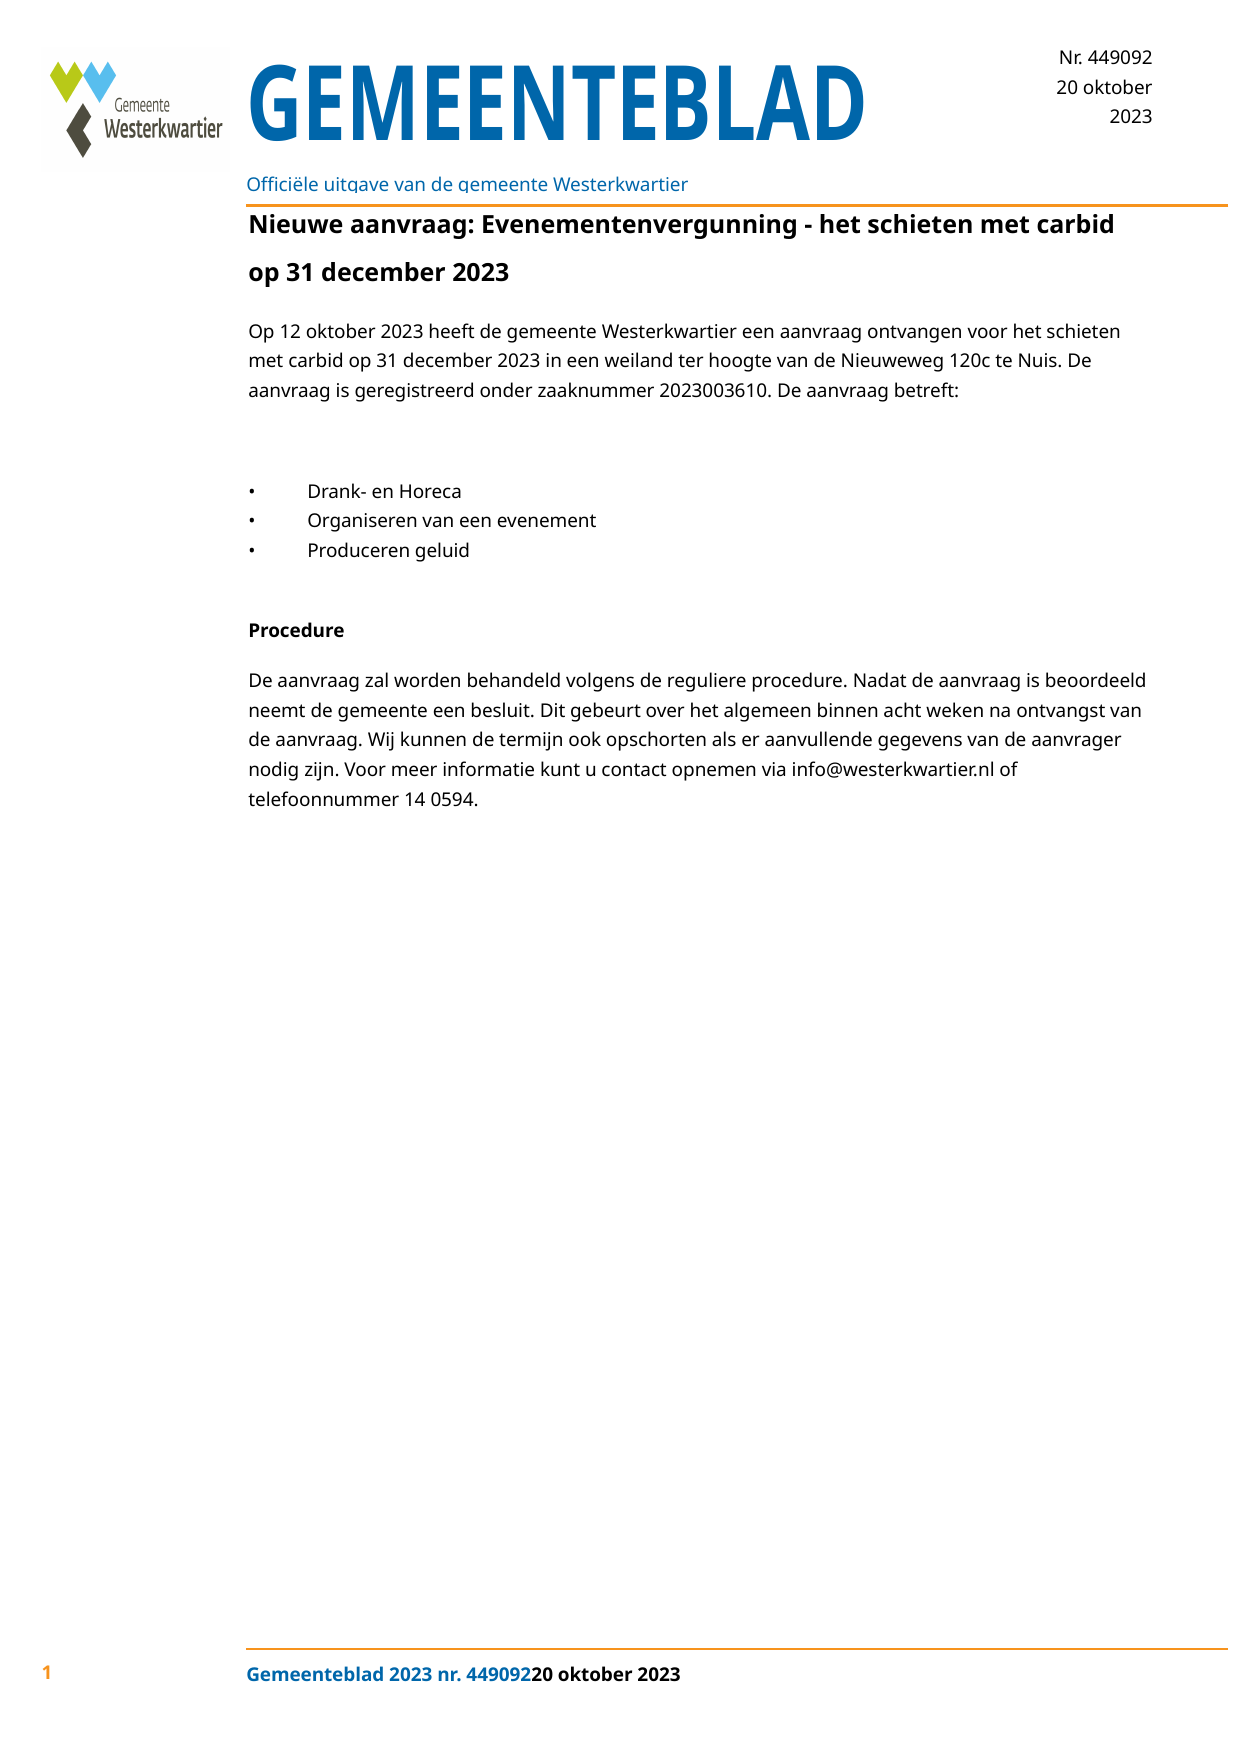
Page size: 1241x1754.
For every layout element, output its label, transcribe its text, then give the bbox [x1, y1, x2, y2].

text Nieuwe aanvraag: Evenementenvergunning - het schieten met carbid op 31 december 2023 [248, 207, 1152, 288]
picture [41, 47, 231, 172]
list Drank- en Horeca [248, 478, 1152, 504]
list Organiseren van een evenement [248, 507, 1152, 533]
text Procedure [248, 617, 1152, 643]
list Produceren geluid [248, 537, 1152, 563]
text Op 12 oktober 2023 heeft de gemeente Westerkwartier een aanvraag ontvangen voor het schieten met carbid op 31 december 2023 in een weiland ter hoogte van de Nieuweweg 120c te Nuis. De aanvraag is geregistreerd onder zaaknummer 2023003610. De aanvraag betreft: [248, 318, 1152, 403]
text De aanvraag zal worden behandeld volgens de reguliere procedure. Nadat de aanvraag is beoordeeld neemt de gemeente een besluit. Dit gebeurt over het algemeen binnen acht weken na ontvangst van de aanvraag. Wij kunnen de termijn ook opschorten als er aanvullende gegevens van de aanvrager nodig zijn. Voor meer informatie kunt u contact opnemen via info@westerkwartier.nl of telefoonnummer 14 0594. [248, 667, 1152, 812]
